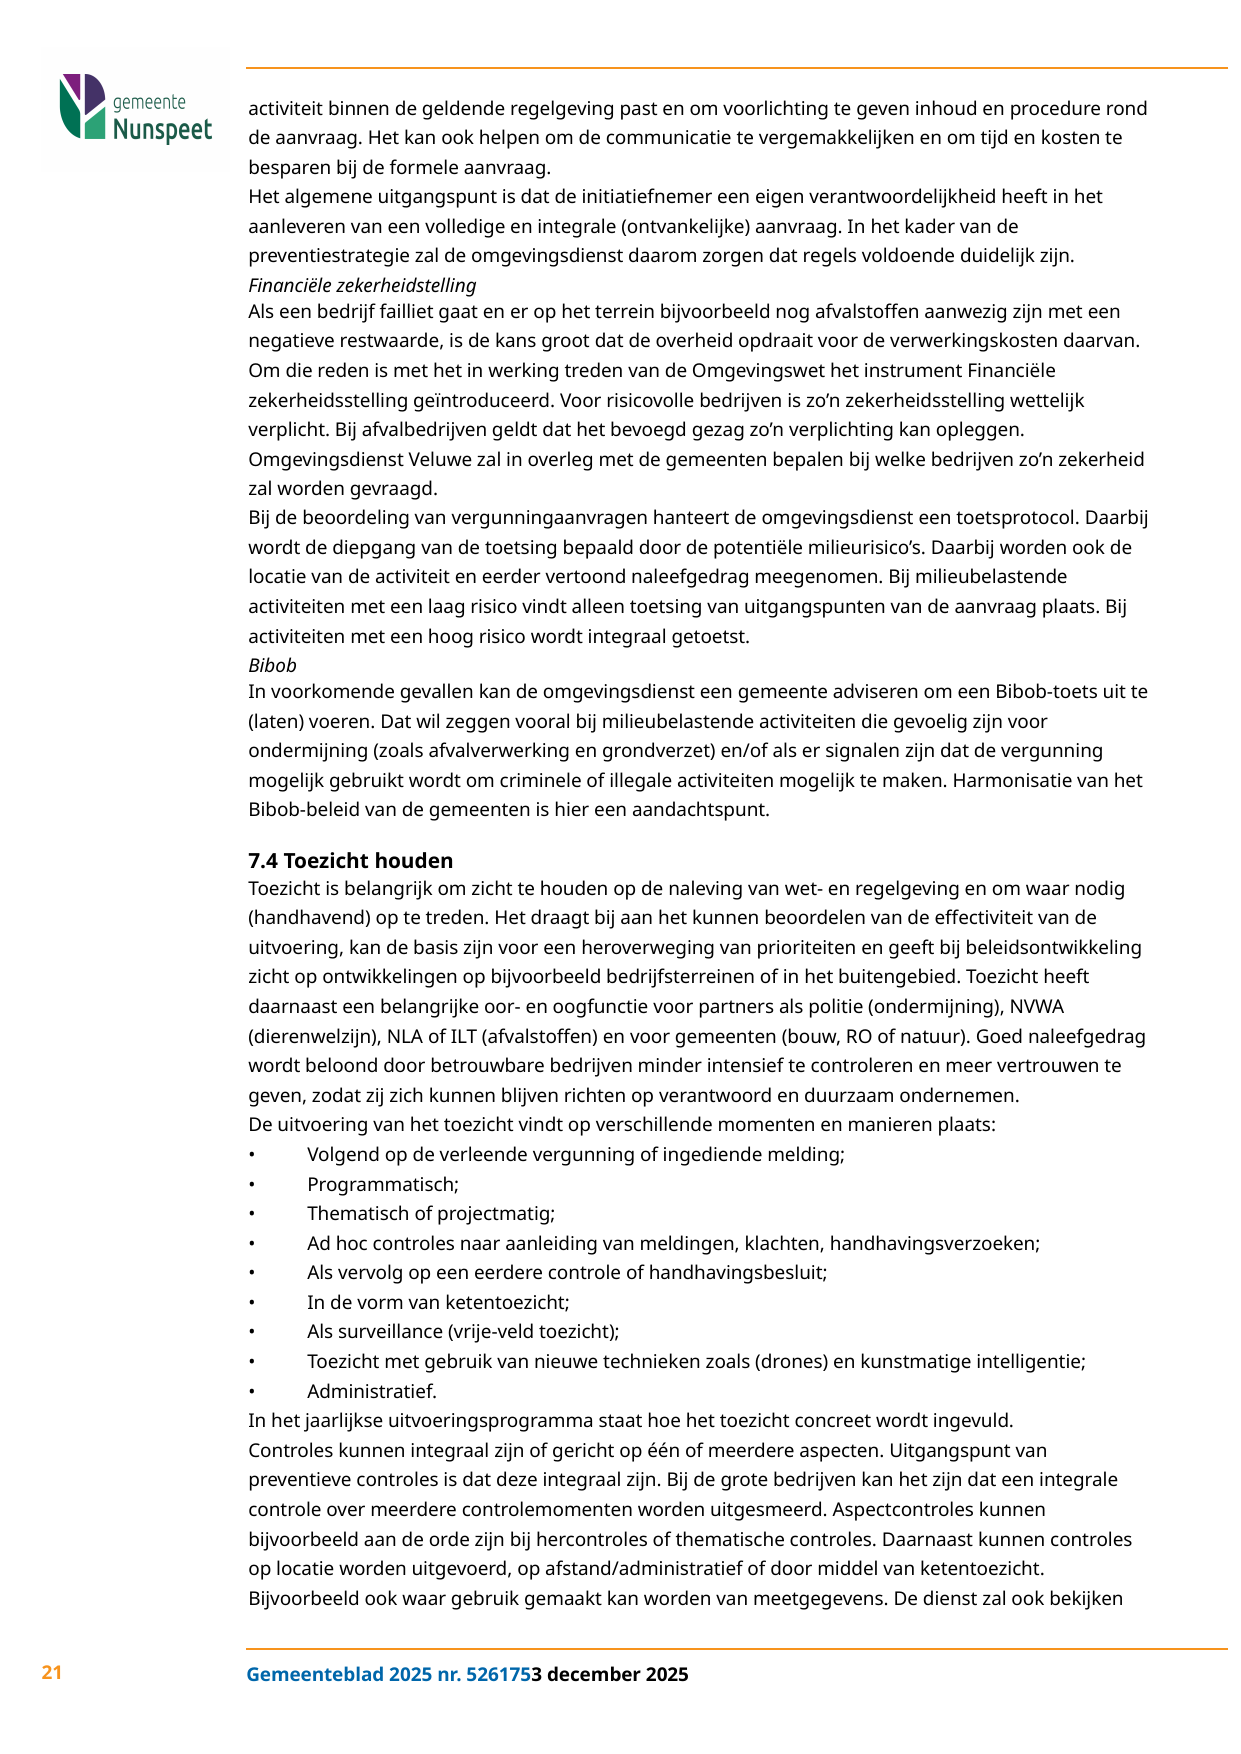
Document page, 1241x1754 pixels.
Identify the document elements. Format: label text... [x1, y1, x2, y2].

list Programmatisch; [248, 1171, 1152, 1196]
text Toezicht is belangrijk om zicht te houden op de naleving van wet- en regelgeving en om waar nodig (handhavend) op te treden. Het draagt bij aan het kunnen beoordelen van de effectiviteit van de uitvoering, kan de basis zijn voor een heroverweging van prioriteiten en geeft bij beleidsontwikkeling zicht op ontwikkelingen op bijvoorbeeld bedrijfsterreinen of in het buitengebied. Toezicht heeft daarnaast een belangrijke oor- en oogfunctie voor partners als politie (ondermijning), NVWA (dierenwelzijn), NLA of ILT (afvalstoffen) en voor gemeenten (bouw, RO of natuur). Goed naleefgedrag wordt beloond door betrouwbare bedrijven minder intensief te controleren en meer vertrouwen te geven, zodat zij zich kunnen blijven richten op verantwoord en duurzaam ondernemen. [248, 875, 1152, 1108]
text activiteit binnen de geldende regelgeving past en om voorlichting te geven inhoud en procedure rond de aanvraag. Het kan ook helpen om de communicatie te vergemakkelijken en om tijd en kosten te besparen bij de formele aanvraag. [248, 95, 1152, 180]
text Het algemene uitgangspunt is dat de initiatiefnemer een eigen verantwoordelijkheid heeft in het aanleveren van een volledige en integrale (ontvankelijke) aanvraag. In het kader van de preventiestrategie zal de omgevingsdienst daarom zorgen dat regels voldoende duidelijk zijn. [248, 183, 1152, 268]
list Thematisch of projectmatig; [248, 1200, 1152, 1226]
list Toezicht met gebruik van nieuwe technieken zoals (drones) en kunstmatige intelligentie; [248, 1348, 1152, 1374]
table_cell In voorkomende gevallen kan de omgevingsdienst een gemeente adviseren om een Bibob-toets uit te (laten) voeren. Dat wil zeggen vooral bij milieubelastende activiteiten die gevoelig zijn voor ondermijning (zoals afvalverwerking en grondverzet) en/of als er signalen zijn dat de vergunning mogelijk gebruikt wordt om criminele of illegale activiteiten mogelijk te maken. Harmonisatie van het Bibob-beleid van de gemeenten is hier een aandachtspunt. [248, 678, 1152, 822]
table_header Financiële zekerheidstelling [248, 273, 1152, 298]
list Als surveillance (vrije-veld toezicht); [248, 1319, 1152, 1344]
list Volgend op de verleende vergunning of ingediende melding; [248, 1141, 1152, 1167]
picture [41, 47, 231, 172]
table_header Bibob [248, 653, 1152, 678]
list Administratief. [248, 1378, 1152, 1403]
text 7.4 Toezicht houden [248, 846, 1152, 875]
table_cell Als een bedrijf failliet gaat en er op het terrein bijvoorbeeld nog afvalstoffen aanwezig zijn met een negatieve restwaarde, is de kans groot dat de overheid opdraait voor de verwerkingskosten daarvan. Om die reden is met het in werking treden van de Omgevingswet het instrument Financiële zekerheidsstelling geïntroduceerd. Voor risicovolle bedrijven is zo’n zekerheidsstelling wettelijk verplicht. Bij afvalbedrijven geldt dat het bevoegd gezag zo’n verplichting kan opleggen. Omgevingsdienst Veluwe zal in overleg met de gemeenten bepalen bij welke bedrijven zo’n zekerheid zal worden gevraagd. [248, 298, 1152, 501]
text In het jaarlijkse uitvoeringsprogramma staat hoe het toezicht concreet wordt ingevuld. [248, 1407, 1152, 1433]
text De uitvoering van het toezicht vindt op verschillende momenten en manieren plaats: [248, 1112, 1152, 1137]
text Controles kunnen integraal zijn of gericht op één of meerdere aspecten. Uitgangspunt van preventieve controles is dat deze integraal zijn. Bij de grote bedrijven kan het zijn dat een integrale controle over meerdere controlemomenten worden uitgesmeerd. Aspectcontroles kunnen bijvoorbeeld aan de orde zijn bij hercontroles of thematische controles. Daarnaast kunnen controles op locatie worden uitgevoerd, op afstand/administratief of door middel van ketentoezicht. Bijvoorbeeld ook waar gebruik gemaakt kan worden van meetgegevens. De dienst zal ook bekijken [248, 1437, 1152, 1611]
list In de vorm van ketentoezicht; [248, 1289, 1152, 1315]
list Ad hoc controles naar aanleiding van meldingen, klachten, handhavingsverzoeken; [248, 1230, 1152, 1256]
text Bij de beoordeling van vergunningaanvragen hanteert de omgevingsdienst een toetsprotocol. Daarbij wordt de diepgang van de toetsing bepaald door de potentiële milieurisico’s. Daarbij worden ook de locatie van de activiteit en eerder vertoond naleefgedrag meegenomen. Bij milieubelastende activiteiten met een laag risico vindt alleen toetsing van uitgangspunten van de aanvraag plaats. Bij activiteiten met een hoog risico wordt integraal getoetst. [248, 504, 1152, 649]
list Als vervolg op een eerdere controle of handhavingsbesluit; [248, 1259, 1152, 1285]
